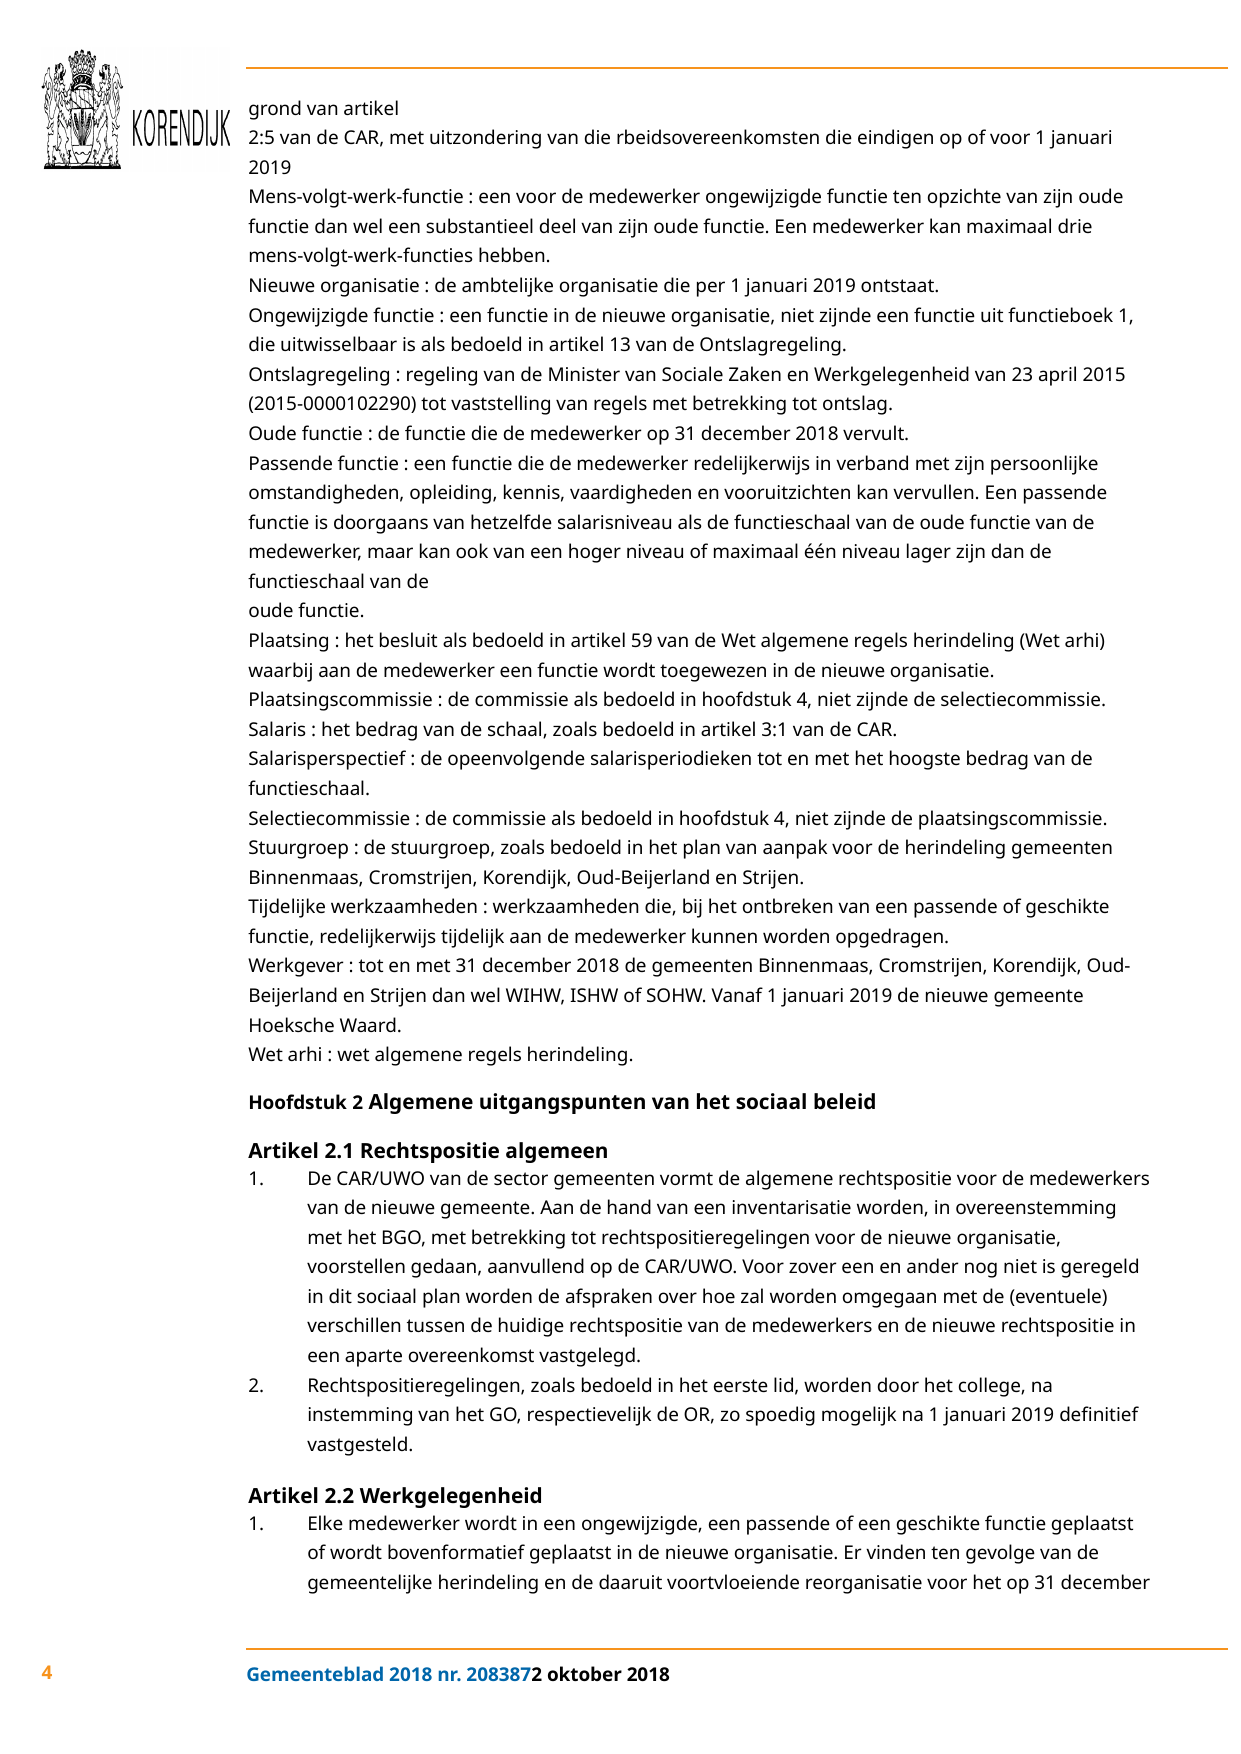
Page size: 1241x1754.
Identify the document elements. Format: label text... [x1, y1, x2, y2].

text oude functie. [248, 598, 1152, 623]
text Stuurgroep : de stuurgroep, zoals bedoeld in het plan van aanpak voor de herindeling gemeenten Binnenmaas, Cromstrijen, Korendijk, Oud-Beijerland en Strijen. [248, 834, 1152, 890]
list Rechtspositieregelingen, zoals bedoeld in het eerste lid, worden door het college, na instemming van het GO, respectievelijk de OR, zo spoedig mogelijk na 1 januari 2019 definitief vastgesteld. [248, 1372, 1152, 1457]
list De CAR/UWO van de sector gemeenten vormt de algemene rechtspositie voor de medewerkers van de nieuwe gemeente. Aan de hand van een inventarisatie worden, in overeenstemming met het BGO, met betrekking tot rechtspositieregelingen voor de nieuwe organisatie, voorstellen gedaan, aanvullend op de CAR/UWO. Voor zover een en ander nog niet is geregeld in dit sociaal plan worden de afspraken over hoe zal worden omgegaan met de (eventuele) verschillen tussen de huidige rechtspositie van de medewerkers en de nieuwe rechtspositie in een aparte overeenkomst vastgelegd. [248, 1165, 1152, 1368]
text Salarisperspectief : de opeenvolgende salarisperiodieken tot en met het hoogste bedrag van de functieschaal. [248, 746, 1152, 801]
text Artikel 2.2 Werkgelegenheid [248, 1481, 1152, 1510]
text Nieuwe organisatie : de ambtelijke organisatie die per 1 januari 2019 ontstaat. [248, 272, 1152, 298]
text Plaatsing : het besluit als bedoeld in artikel 59 van de Wet algemene regels herindeling (Wet arhi) waarbij aan de medewerker een functie wordt toegewezen in de nieuwe organisatie. [248, 627, 1152, 683]
text Wet arhi : wet algemene regels herindeling. [248, 1041, 1152, 1067]
list Elke medewerker wordt in een ongewijzigde, een passende of een geschikte functie geplaatst of wordt bovenformatief geplaatst in de nieuwe organisatie. Er vinden ten gevolge van de gemeentelijke herindeling en de daaruit voortvloeiende reorganisatie voor het op 31 december [248, 1510, 1152, 1595]
text 2:5 van de CAR, met uitzondering van die rbeidsovereenkomsten die eindigen op of voor 1 januari 2019 [248, 124, 1152, 180]
text Mens-volgt-werk-functie : een voor de medewerker ongewijzigde functie ten opzichte van zijn oude functie dan wel een substantieel deel van zijn oude functie. Een medewerker kan maximaal drie mens-volgt-werk-functies hebben. [248, 183, 1152, 268]
text Ontslagregeling : regeling van de Minister van Sociale Zaken en Werkgelegenheid van 23 april 2015 (2015-0000102290) tot vaststelling van regels met betrekking tot ontslag. [248, 361, 1152, 416]
text Tijdelijke werkzaamheden : werkzaamheden die, bij het ontbreken van een passende of geschikte functie, redelijkerwijs tijdelijk aan de medewerker kunnen worden opgedragen. [248, 893, 1152, 949]
text grond van artikel [248, 95, 1152, 121]
text Oude functie : de functie die de medewerker op 31 december 2018 vervult. [248, 420, 1152, 446]
text Selectiecommissie : de commissie als bedoeld in hoofdstuk 4, niet zijnde de plaatsingscommissie. [248, 805, 1152, 831]
text Hoofdstuk 2 Algemene uitgangspunten van het sociaal beleid [248, 1087, 1152, 1116]
text Werkgever : tot en met 31 december 2018 de gemeenten Binnenmaas, Cromstrijen, Korendijk, Oud-Beijerland en Strijen dan wel WIHW, ISHW of SOHW. Vanaf 1 januari 2019 de nieuwe gemeente Hoeksche Waard. [248, 953, 1152, 1038]
text Ongewijzigde functie : een functie in de nieuwe organisatie, niet zijnde een functie uit functieboek 1, die uitwisselbaar is als bedoeld in artikel 13 van de Ontslagregeling. [248, 302, 1152, 357]
picture [41, 47, 231, 172]
text Passende functie : een functie die de medewerker redelijkerwijs in verband met zijn persoonlijke omstandigheden, opleiding, kennis, vaardigheden en vooruitzichten kan vervullen. Een passende functie is doorgaans van hetzelfde salarisniveau als de functieschaal van de oude functie van de medewerker, maar kan ook van een hoger niveau of maximaal één niveau lager zijn dan de functieschaal van de [248, 450, 1152, 594]
text Salaris : het bedrag van de schaal, zoals bedoeld in artikel 3:1 van de CAR. [248, 716, 1152, 742]
text Plaatsingscommissie : de commissie als bedoeld in hoofdstuk 4, niet zijnde de selectiecommissie. [248, 686, 1152, 712]
text Artikel 2.1 Rechtspositie algemeen [248, 1136, 1152, 1165]
